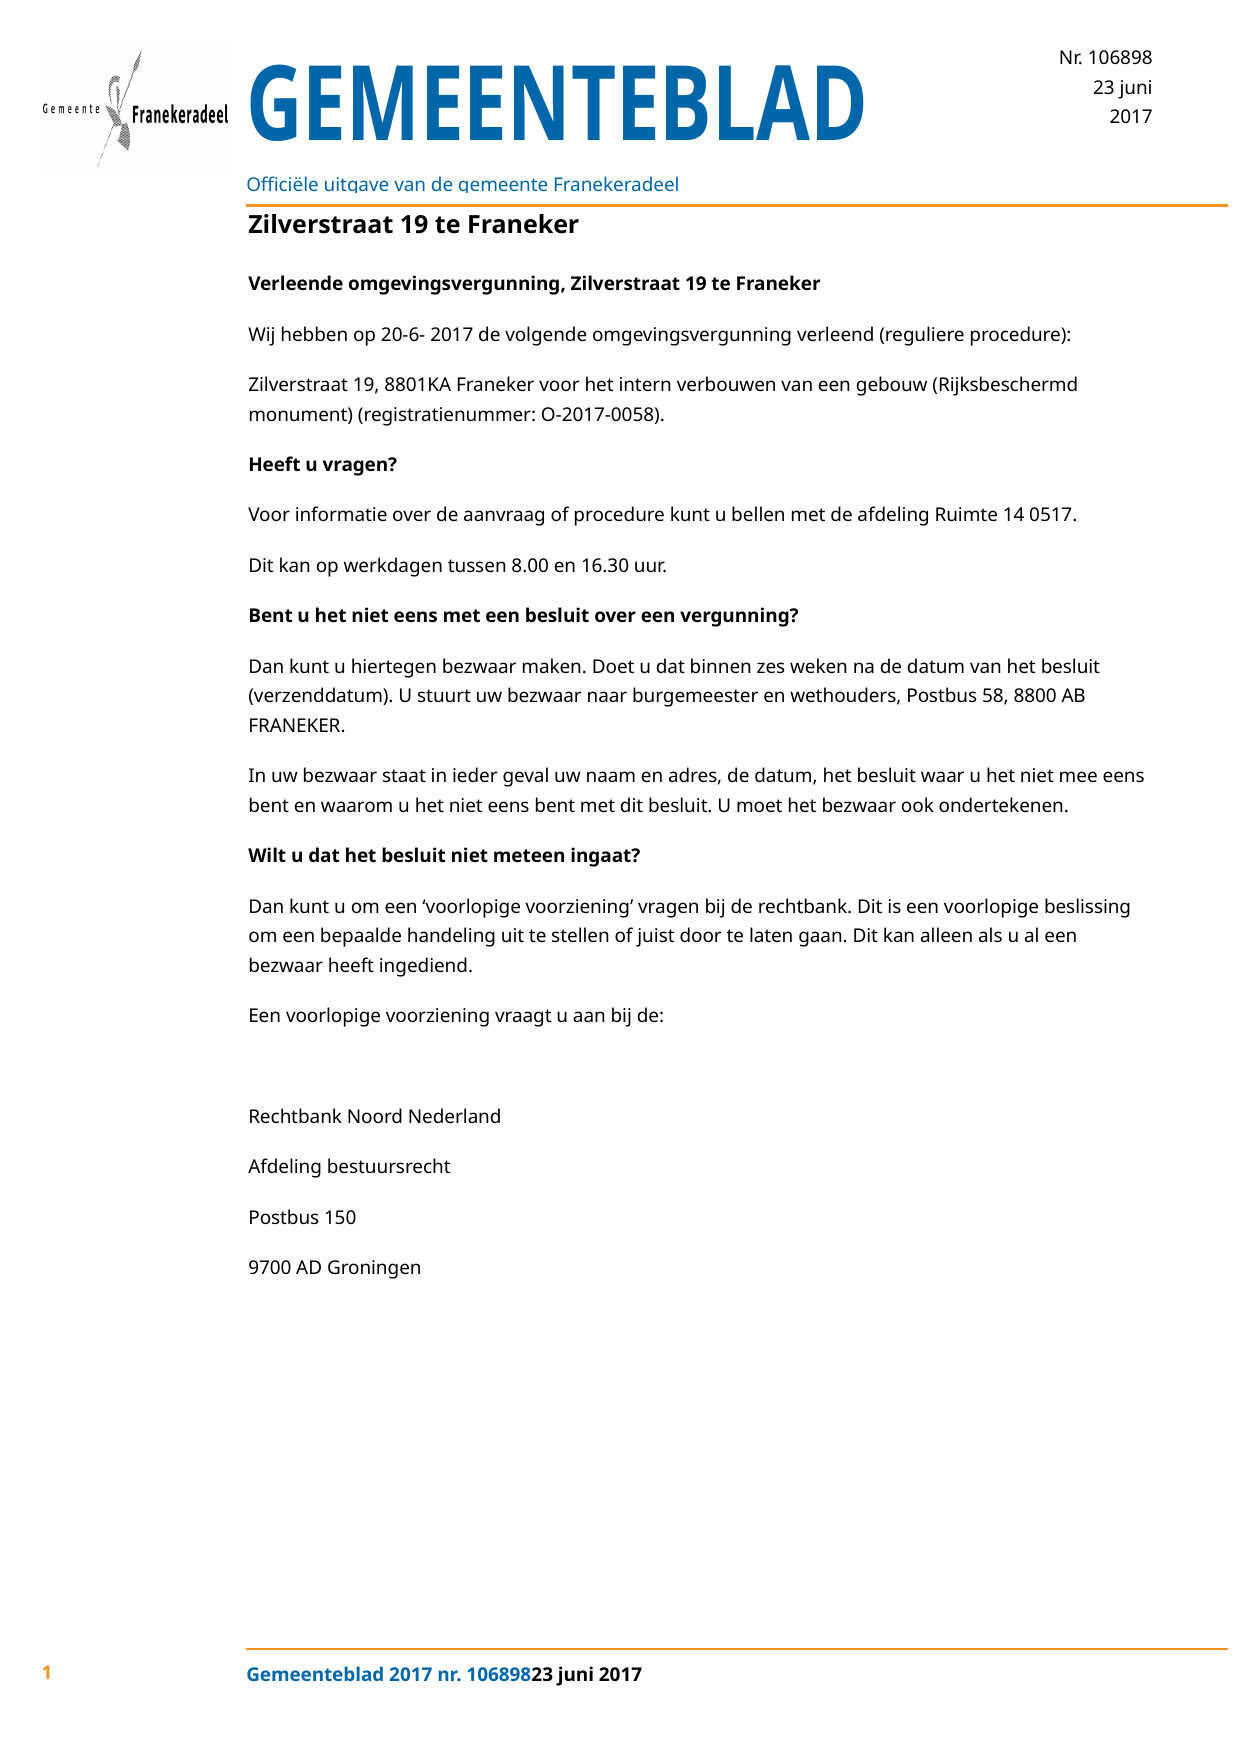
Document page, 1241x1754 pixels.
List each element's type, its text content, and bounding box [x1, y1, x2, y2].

text Dan kunt u om een ‘voorlopige voorziening’ vragen bij de rechtbank. Dit is een voorlopige beslissing om een bepaalde handeling uit te stellen of juist door te laten gaan. Dit kan alleen als u al een bezwaar heeft ingediend. [248, 893, 1152, 978]
text Zilverstraat 19, 8801KA Franeker voor het intern verbouwen van een gebouw (Rijksbeschermd monument) (registratienummer: O-2017-0058). [248, 371, 1152, 426]
text Dit kan op werkdagen tussen 8.00 en 16.30 uur. [248, 552, 1152, 578]
text Een voorlopige voorziening vraagt u aan bij de: [248, 1002, 1152, 1028]
picture [41, 47, 231, 172]
text Voor informatie over de aanvraag of procedure kunt u bellen met de afdeling Ruimte 14 0517. [248, 502, 1152, 527]
text Dan kunt u hiertegen bezwaar maken. Doet u dat binnen zes weken na de datum van het besluit (verzenddatum). U stuurt uw bezwaar naar burgemeester en wethouders, Postbus 58, 8800 AB FRANEKER. [248, 653, 1152, 738]
text In uw bezwaar staat in ieder geval uw naam en adres, de datum, het besluit waar u het niet mee eens bent en waarom u het niet eens bent met dit besluit. U moet het bezwaar ook ondertekenen. [248, 762, 1152, 818]
text Bent u het niet eens met een besluit over een vergunning? [248, 602, 1152, 628]
text Wij hebben op 20-6- 2017 de volgende omgevingsvergunning verleend (reguliere procedure): [248, 321, 1152, 346]
text Wilt u dat het besluit niet meteen ingaat? [248, 842, 1152, 868]
text Heeft u vragen? [248, 451, 1152, 477]
text Afdeling bestuursrecht [248, 1154, 1152, 1179]
text Zilverstraat 19 te Franeker [248, 207, 1152, 241]
text Verleende omgevingsvergunning, Zilverstraat 19 te Franeker [248, 270, 1152, 296]
text Postbus 150 [248, 1204, 1152, 1230]
text Rechtbank Noord Nederland [248, 1103, 1152, 1129]
text 9700 AD Groningen [248, 1254, 1152, 1280]
